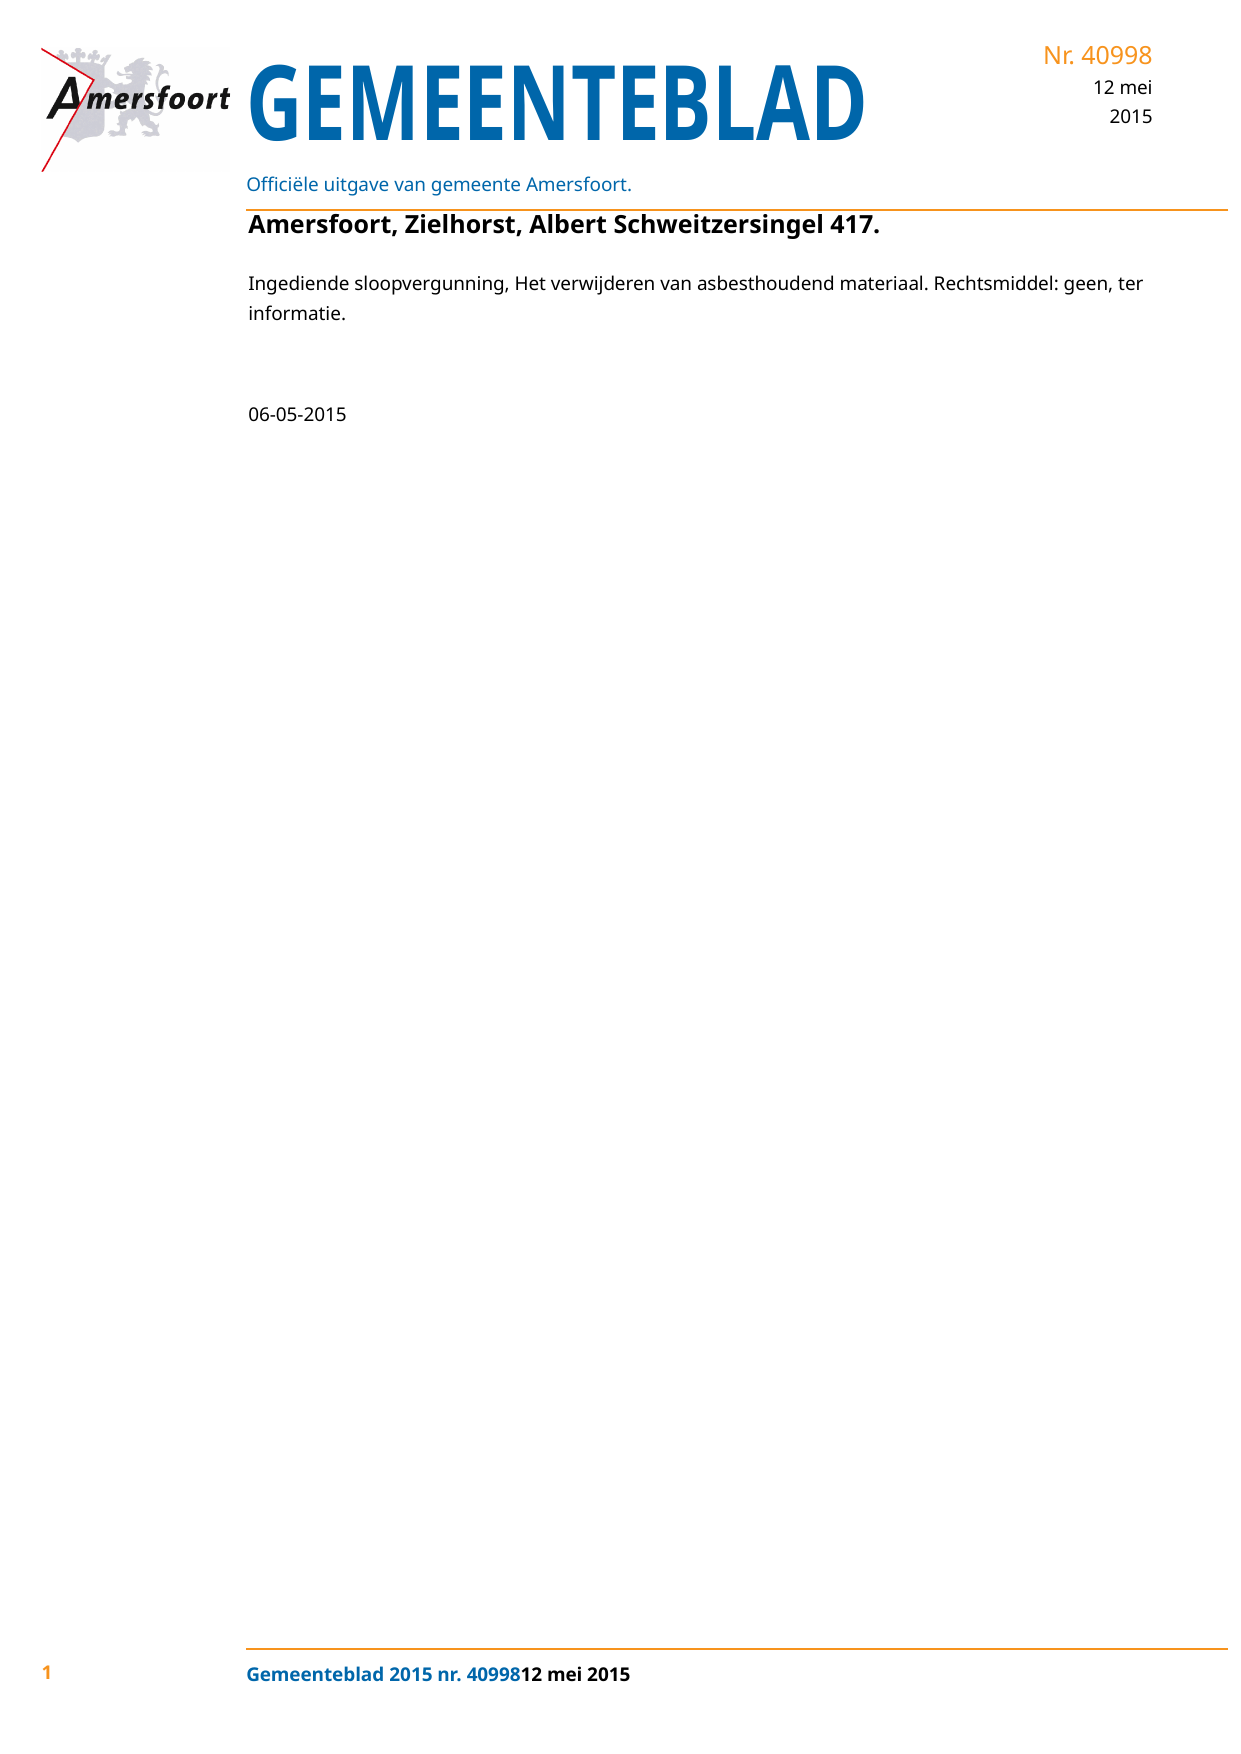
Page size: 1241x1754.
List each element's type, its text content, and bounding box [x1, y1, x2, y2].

picture [41, 47, 231, 172]
text 06-05-2015 [248, 401, 1152, 426]
text Ingediende sloopvergunning, Het verwijderen van asbesthoudend materiaal. Rechtsmiddel: geen, ter informatie. [248, 270, 1152, 326]
text Amersfoort, Zielhorst, Albert Schweitzersingel 417. [248, 211, 1152, 241]
